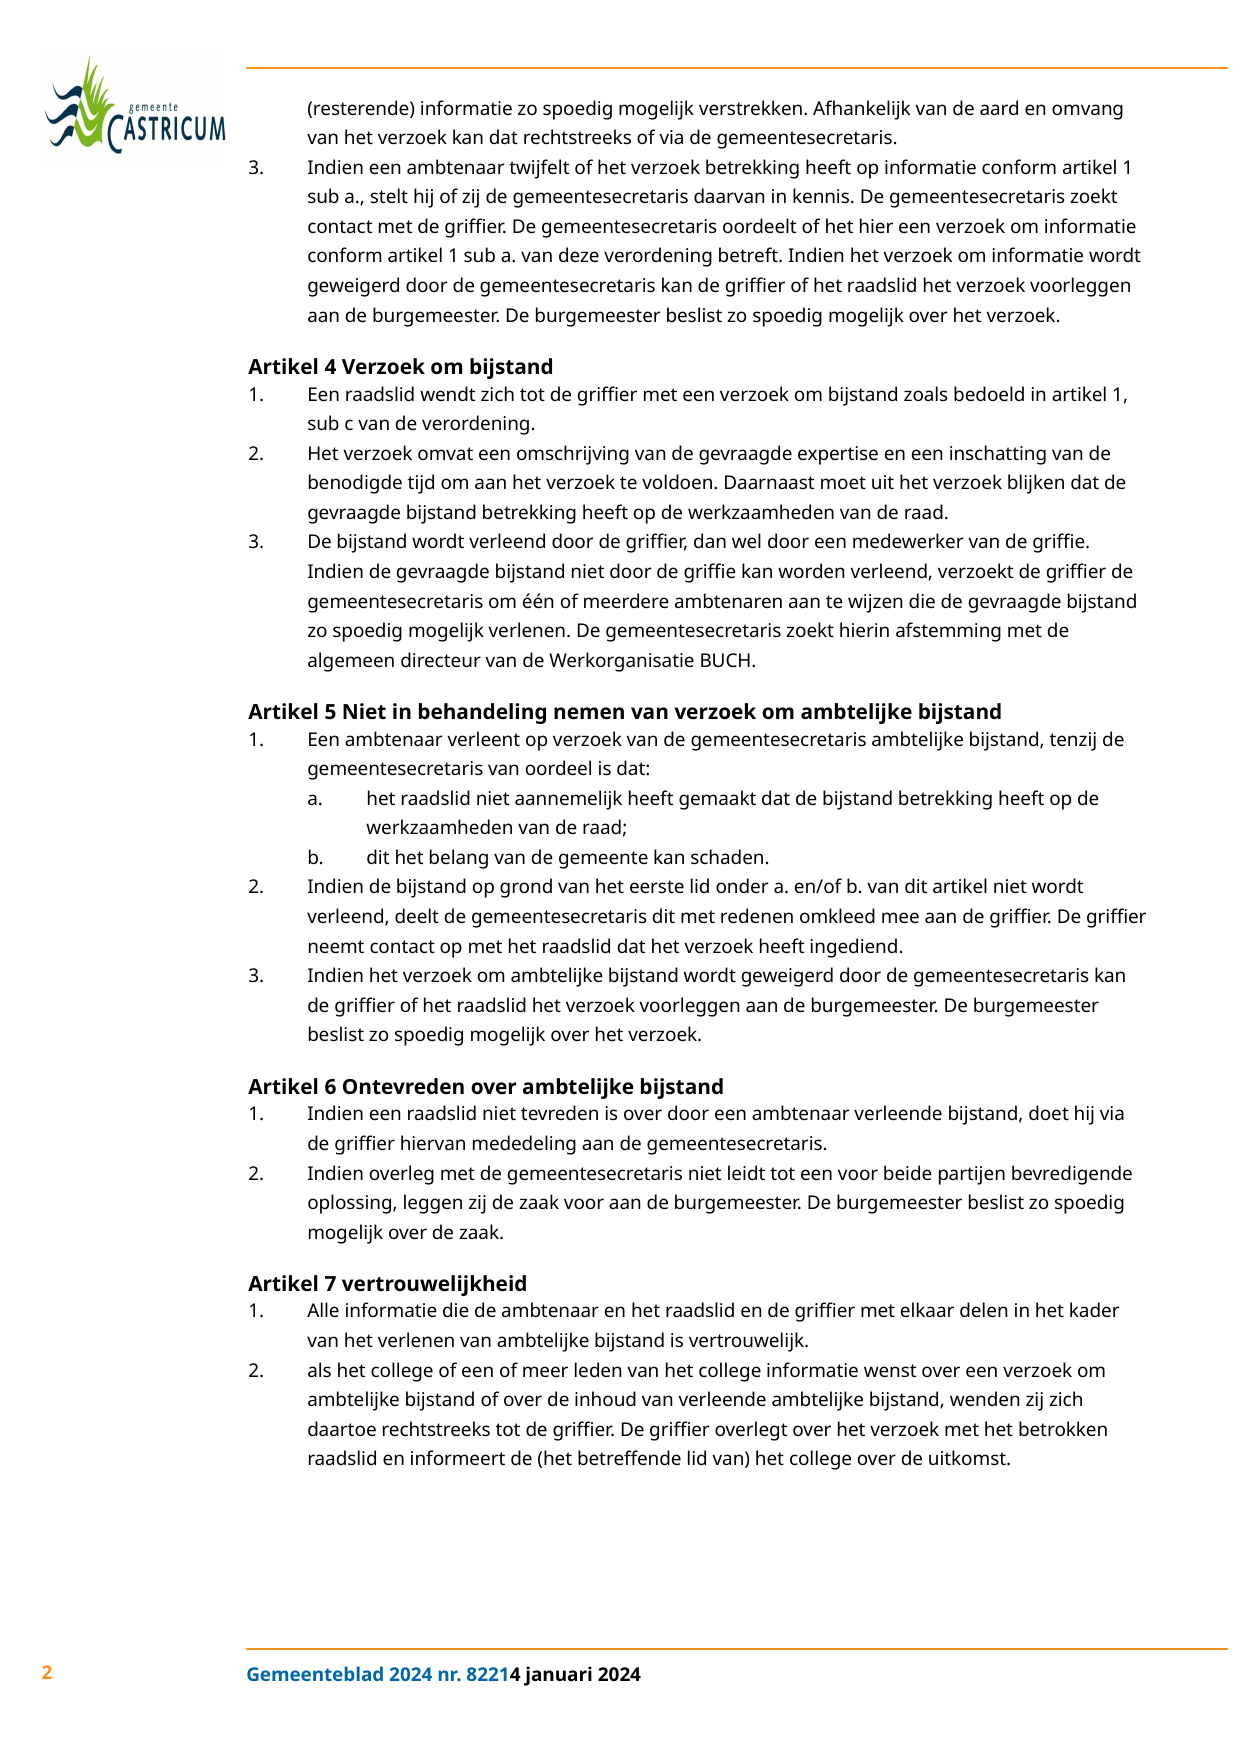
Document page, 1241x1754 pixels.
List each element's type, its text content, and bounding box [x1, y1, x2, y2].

list Het verzoek omvat een omschrijving van de gevraagde expertise en een inschatting van de benodigde tijd om aan het verzoek te voldoen. Daarnaast moet uit het verzoek blijken dat de gevraagde bijstand betrekking heeft op de werkzaamheden van de raad. [248, 440, 1152, 525]
list Een ambtenaar verleent op verzoek van de gemeentesecretaris ambtelijke bijstand, tenzij de gemeentesecretaris van oordeel is dat: [248, 726, 1152, 781]
list Alle informatie die de ambtenaar en het raadslid en de griffier met elkaar delen in het kader van het verlenen van ambtelijke bijstand is vertrouwelijk. [248, 1298, 1152, 1353]
list Indien een raadslid niet tevreden is over door een ambtenaar verleende bijstand, doet hij via de griffier hiervan mededeling aan de gemeentesecretaris. [248, 1101, 1152, 1156]
list dit het belang van de gemeente kan schaden. [307, 844, 1152, 870]
list De bijstand wordt verleend door de griffier, dan wel door een medewerker van de griffie. Indien de gevraagde bijstand niet door de griffie kan worden verleend, verzoekt de griffier de gemeentesecretaris om één of meerdere ambtenaren aan te wijzen die de gevraagde bijstand zo spoedig mogelijk verlenen. De gemeentesecretaris zoekt hierin afstemming met de algemeen directeur van de Werkorganisatie BUCH. [248, 529, 1152, 673]
list (resterende) informatie zo spoedig mogelijk verstrekken. Afhankelijk van de aard en omvang van het verzoek kan dat rechtstreeks of via de gemeentesecretaris. [248, 95, 1152, 150]
text Artikel 5 Niet in behandeling nemen van verzoek om ambtelijke bijstand [248, 697, 1152, 726]
list Indien een ambtenaar twijfelt of het verzoek betrekking heeft op informatie conform artikel 1 sub a., stelt hij of zij de gemeentesecretaris daarvan in kennis. De gemeentesecretaris zoekt contact met de griffier. De gemeentesecretaris oordeelt of het hier een verzoek om informatie conform artikel 1 sub a. van deze verordening betreft. Indien het verzoek om informatie wordt geweigerd door de gemeentesecretaris kan de griffier of het raadslid het verzoek voorleggen aan de burgemeester. De burgemeester beslist zo spoedig mogelijk over het verzoek. [248, 154, 1152, 328]
picture [41, 47, 231, 172]
list als het college of een of meer leden van het college informatie wenst over een verzoek om ambtelijke bijstand of over de inhoud van verleende ambtelijke bijstand, wenden zij zich daartoe rechtstreeks tot de griffier. De griffier overlegt over het verzoek met het betrokken raadslid en informeert de (het betreffende lid van) het college over de uitkomst. [248, 1357, 1152, 1471]
list Indien overleg met de gemeentesecretaris niet leidt tot een voor beide partijen bevredigende oplossing, leggen zij de zaak voor aan de burgemeester. De burgemeester beslist zo spoedig mogelijk over de zaak. [248, 1160, 1152, 1244]
text Artikel 4 Verzoek om bijstand [248, 352, 1152, 381]
list Indien de bijstand op grond van het eerste lid onder a. en/of b. van dit artikel niet wordt verleend, deelt de gemeentesecretaris dit met redenen omkleed mee aan de griffier. De griffier neemt contact op met het raadslid dat het verzoek heeft ingediend. [248, 874, 1152, 959]
list Indien het verzoek om ambtelijke bijstand wordt geweigerd door de gemeentesecretaris kan de griffier of het raadslid het verzoek voorleggen aan de burgemeester. De burgemeester beslist zo spoedig mogelijk over het verzoek. [248, 962, 1152, 1047]
text Artikel 7 vertrouwelijkheid [248, 1269, 1152, 1298]
list het raadslid niet aannemelijk heeft gemaakt dat de bijstand betrekking heeft op de werkzaamheden van de raad; [307, 785, 1152, 840]
list Een raadslid wendt zich tot de griffier met een verzoek om bijstand zoals bedoeld in artikel 1, sub c van de verordening. [248, 381, 1152, 436]
text Artikel 6 Ontevreden over ambtelijke bijstand [248, 1072, 1152, 1101]
